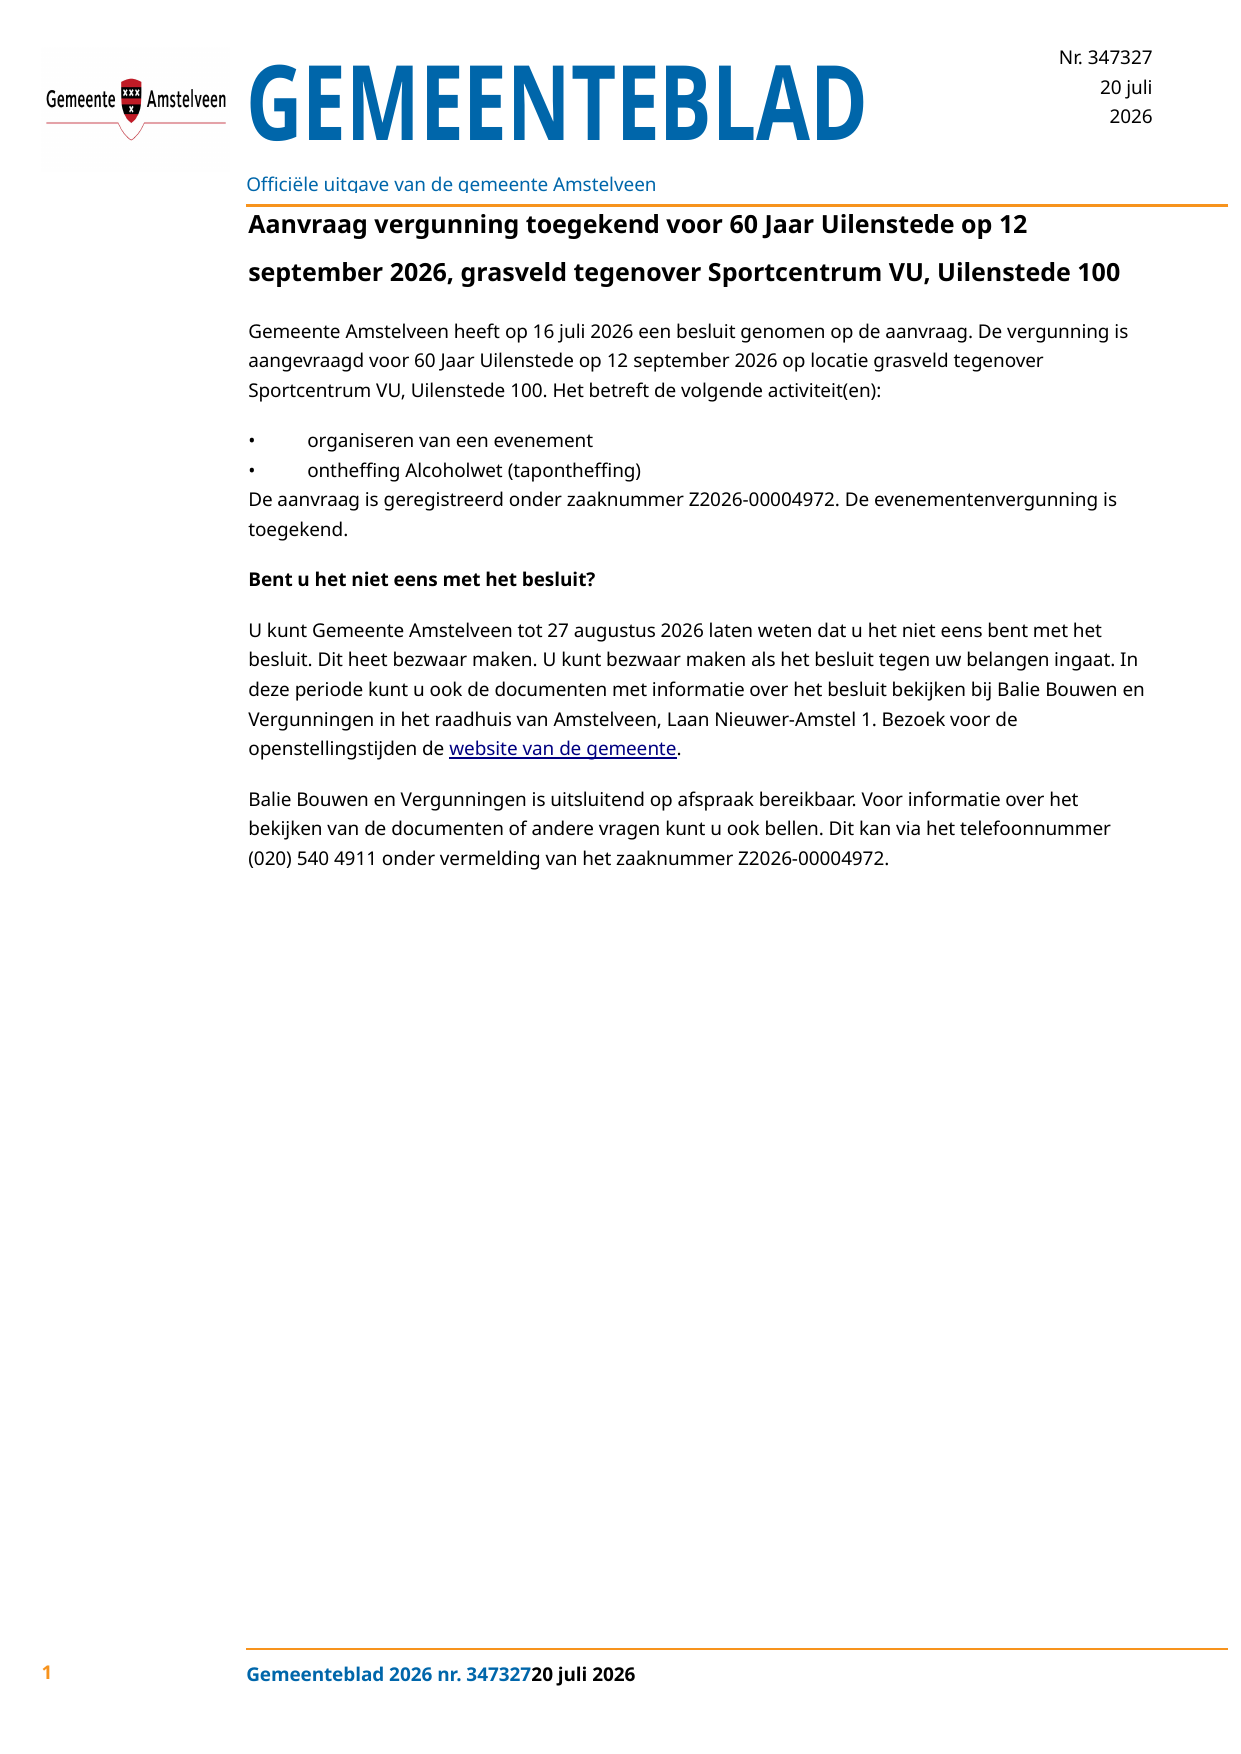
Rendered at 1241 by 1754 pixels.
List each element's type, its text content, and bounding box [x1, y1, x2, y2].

text Bent u het niet eens met het besluit? [248, 567, 1152, 592]
text De aanvraag is geregistreerd onder zaaknummer Z2026-00004972. De evenementenvergunning is toegekend. [248, 487, 1152, 542]
text Balie Bouwen en Vergunningen is uitsluitend op afspraak bereikbaar. Voor informatie over het bekijken van de documenten of andere vragen kunt u ook bellen. Dit kan via het telefoonnummer (020) 540 4911 onder vermelding van het zaaknummer Z2026-00004972. [248, 786, 1152, 871]
list ontheffing Alcoholwet (tapontheffing) [248, 457, 1152, 483]
text Aanvraag vergunning toegekend voor 60 Jaar Uilenstede op 12 september 2026, grasveld tegenover Sportcentrum VU, Uilenstede 100 [248, 207, 1152, 288]
list organiseren van een evenement [248, 427, 1152, 453]
text U kunt Gemeente Amstelveen tot 27 augustus 2026 laten weten dat u het niet eens bent met het besluit. Dit heet bezwaar maken. U kunt bezwaar maken als het besluit tegen uw belangen ingaat. In deze periode kunt u ook de documenten met informatie over het besluit bekijken bij Balie Bouwen en Vergunningen in het raadhuis van Amstelveen, Laan Nieuwer-Amstel 1. Bezoek voor de openstellingstijden de website van de gemeente. [248, 617, 1152, 761]
picture [41, 47, 231, 172]
text Gemeente Amstelveen heeft op 16 juli 2026 een besluit genomen op de aanvraag. De vergunning is aangevraagd voor 60 Jaar Uilenstede op 12 september 2026 op locatie grasveld tegenover Sportcentrum VU, Uilenstede 100. Het betreft de volgende activiteit(en): [248, 318, 1152, 403]
